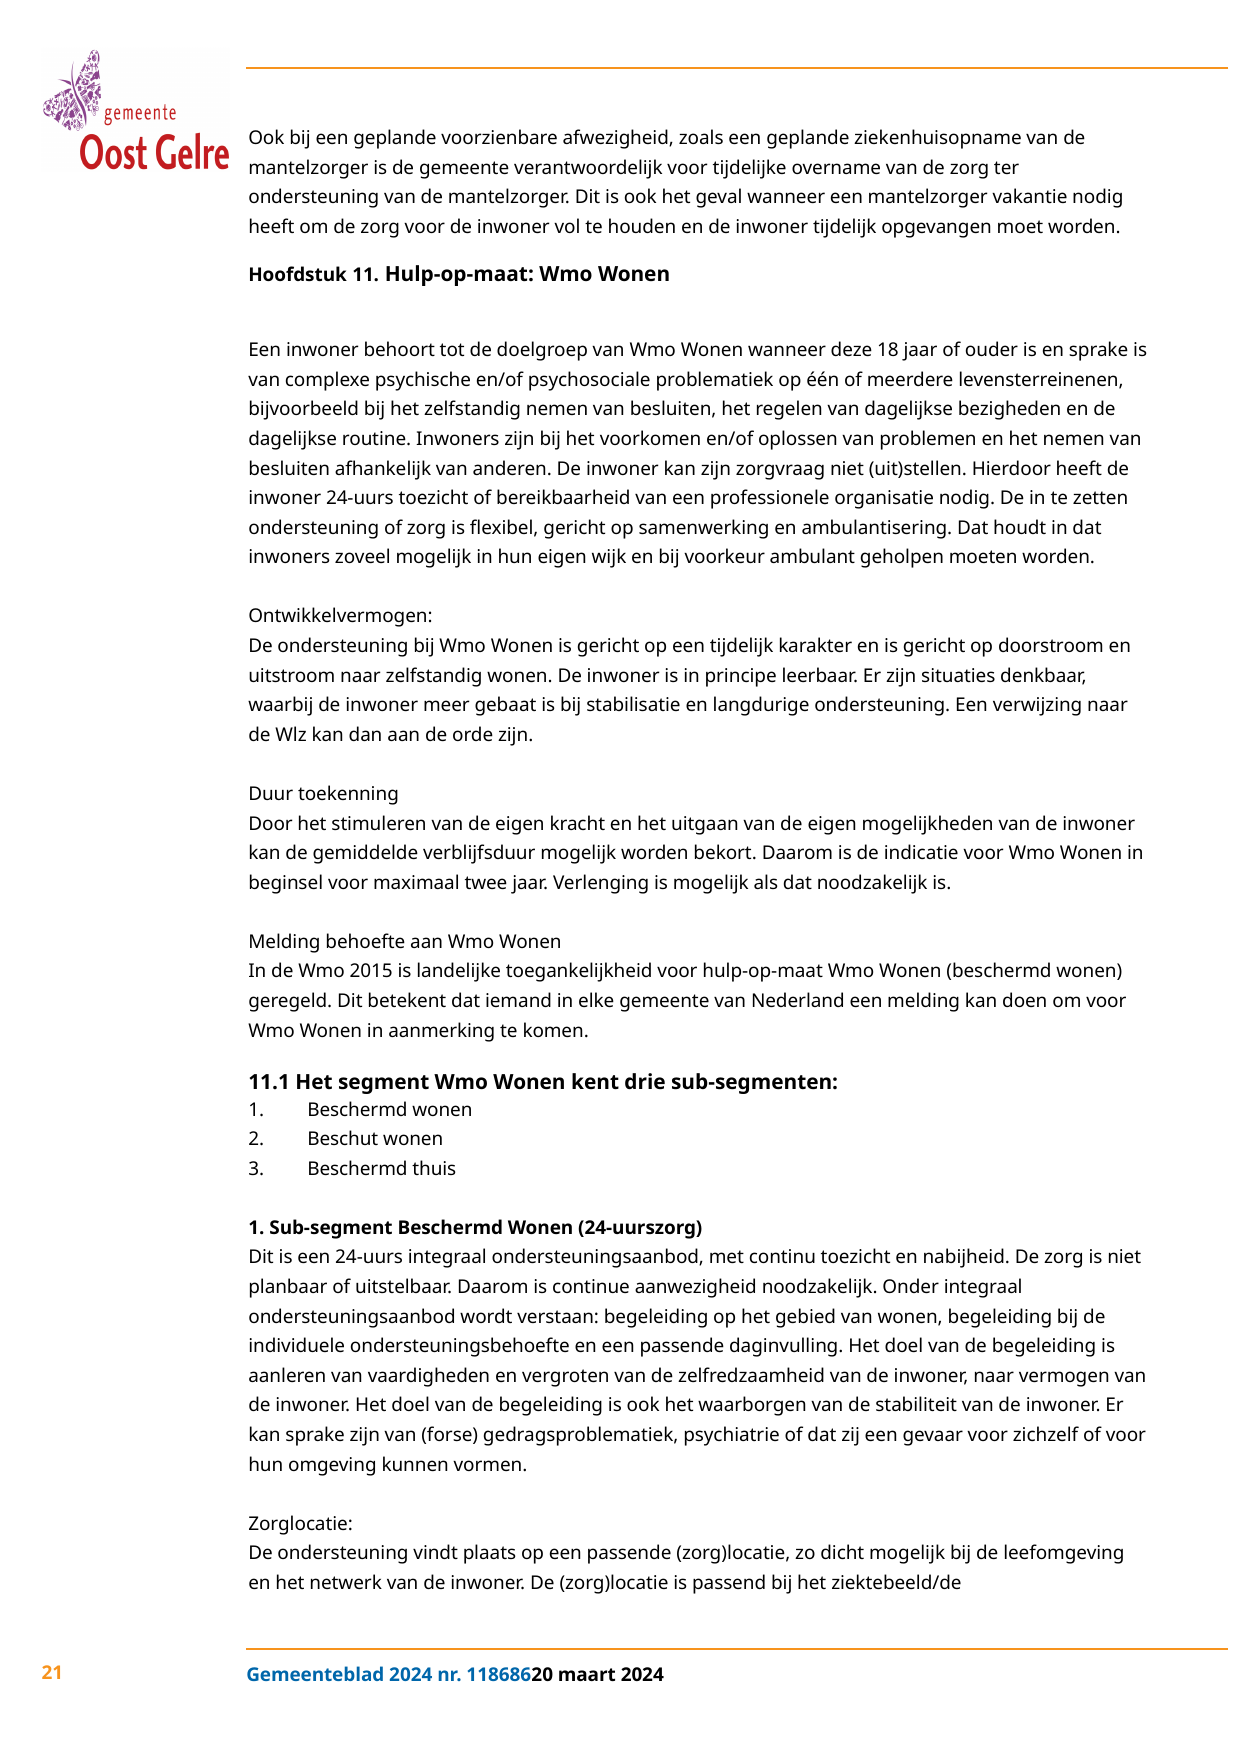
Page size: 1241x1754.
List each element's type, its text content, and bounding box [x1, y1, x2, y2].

list Beschermd wonen [248, 1096, 1152, 1121]
list Beschut wonen [248, 1125, 1152, 1151]
text De ondersteuning vindt plaats op een passende (zorg)locatie, zo dicht mogelijk bij de leefomgeving en het netwerk van de inwoner. De (zorg)locatie is passend bij het ziektebeeld/de [248, 1539, 1152, 1595]
picture [41, 47, 231, 172]
text Door het stimuleren van de eigen kracht en het uitgaan van de eigen mogelijkheden van de inwoner kan de gemiddelde verblijfsduur mogelijk worden bekort. Daarom is de indicatie voor Wmo Wonen in beginsel voor maximaal twee jaar. Verlenging is mogelijk als dat noodzakelijk is. [248, 810, 1152, 895]
text Dit is een 24-uurs integraal ondersteuningsaanbod, met continu toezicht en nabijheid. De zorg is niet planbaar of uitstelbaar. Daarom is continue aanwezigheid noodzakelijk. Onder integraal ondersteuningsaanbod wordt verstaan: begeleiding op het gebied van wonen, begeleiding bij de individuele ondersteuningsbehoefte en een passende daginvulling. Het doel van de begeleiding is aanleren van vaardigheden en vergroten van de zelfredzaamheid van de inwoner, naar vermogen van de inwoner. Het doel van de begeleiding is ook het waarborgen van de stabiliteit van de inwoner. Er kan sprake zijn van (forse) gedragsproblematiek, psychiatrie of dat zij een gevaar voor zichzelf of voor hun omgeving kunnen vormen. [248, 1244, 1152, 1476]
text De ondersteuning bij Wmo Wonen is gericht op een tijdelijk karakter en is gericht op doorstroom en uitstroom naar zelfstandig wonen. De inwoner is in principe leerbaar. Er zijn situaties denkbaar, waarbij de inwoner meer gebaat is bij stabilisatie en langdurige ondersteuning. Een verwijzing naar de Wlz kan dan aan de orde zijn. [248, 632, 1152, 747]
text Zorglocatie: [248, 1510, 1152, 1536]
text Duur toekenning [248, 780, 1152, 806]
text Een inwoner behoort tot de doelgroep van Wmo Wonen wanneer deze 18 jaar of ouder is en sprake is van complexe psychische en/of psychosociale problematiek op één of meerdere levensterreinenen, bijvoorbeeld bij het zelfstandig nemen van besluiten, het regelen van dagelijkse bezigheden en de dagelijkse routine. Inwoners zijn bij het voorkomen en/of oplossen van problemen en het nemen van besluiten afhankelijk van anderen. De inwoner kan zijn zorgvraag niet (uit)stellen. Hierdoor heeft de inwoner 24-uurs toezicht of bereikbaarheid van een professionele organisatie nodig. De in te zetten ondersteuning of zorg is flexibel, gericht op samenwerking en ambulantisering. Dat houdt in dat inwoners zoveel mogelijk in hun eigen wijk en bij voorkeur ambulant geholpen moeten worden. [248, 336, 1152, 569]
text 1. Sub-segment Beschermd Wonen (24-uurszorg) [248, 1214, 1152, 1240]
text Ontwikkelvermogen: [248, 603, 1152, 628]
text In de Wmo 2015 is landelijke toegankelijkheid voor hulp-op-maat Wmo Wonen (beschermd wonen) geregeld. Dit betekent dat iemand in elke gemeente van Nederland een melding kan doen om voor Wmo Wonen in aanmerking te komen. [248, 958, 1152, 1043]
text 11.1 Het segment Wmo Wonen kent drie sub-segmenten: [248, 1067, 1152, 1096]
text Hoofdstuk 11. Hulp-op-maat: Wmo Wonen [248, 259, 1152, 287]
text Melding behoefte aan Wmo Wonen [248, 928, 1152, 954]
list Beschermd thuis [248, 1155, 1152, 1181]
text Ook bij een geplande voorzienbare afwezigheid, zoals een geplande ziekenhuisopname van de mantelzorger is de gemeente verantwoordelijk voor tijdelijke overname van de zorg ter ondersteuning van de mantelzorger. Dit is ook het geval wanneer een mantelzorger vakantie nodig heeft om de zorg voor de inwoner vol te houden en de inwoner tijdelijk opgevangen moet worden. [248, 124, 1152, 239]
